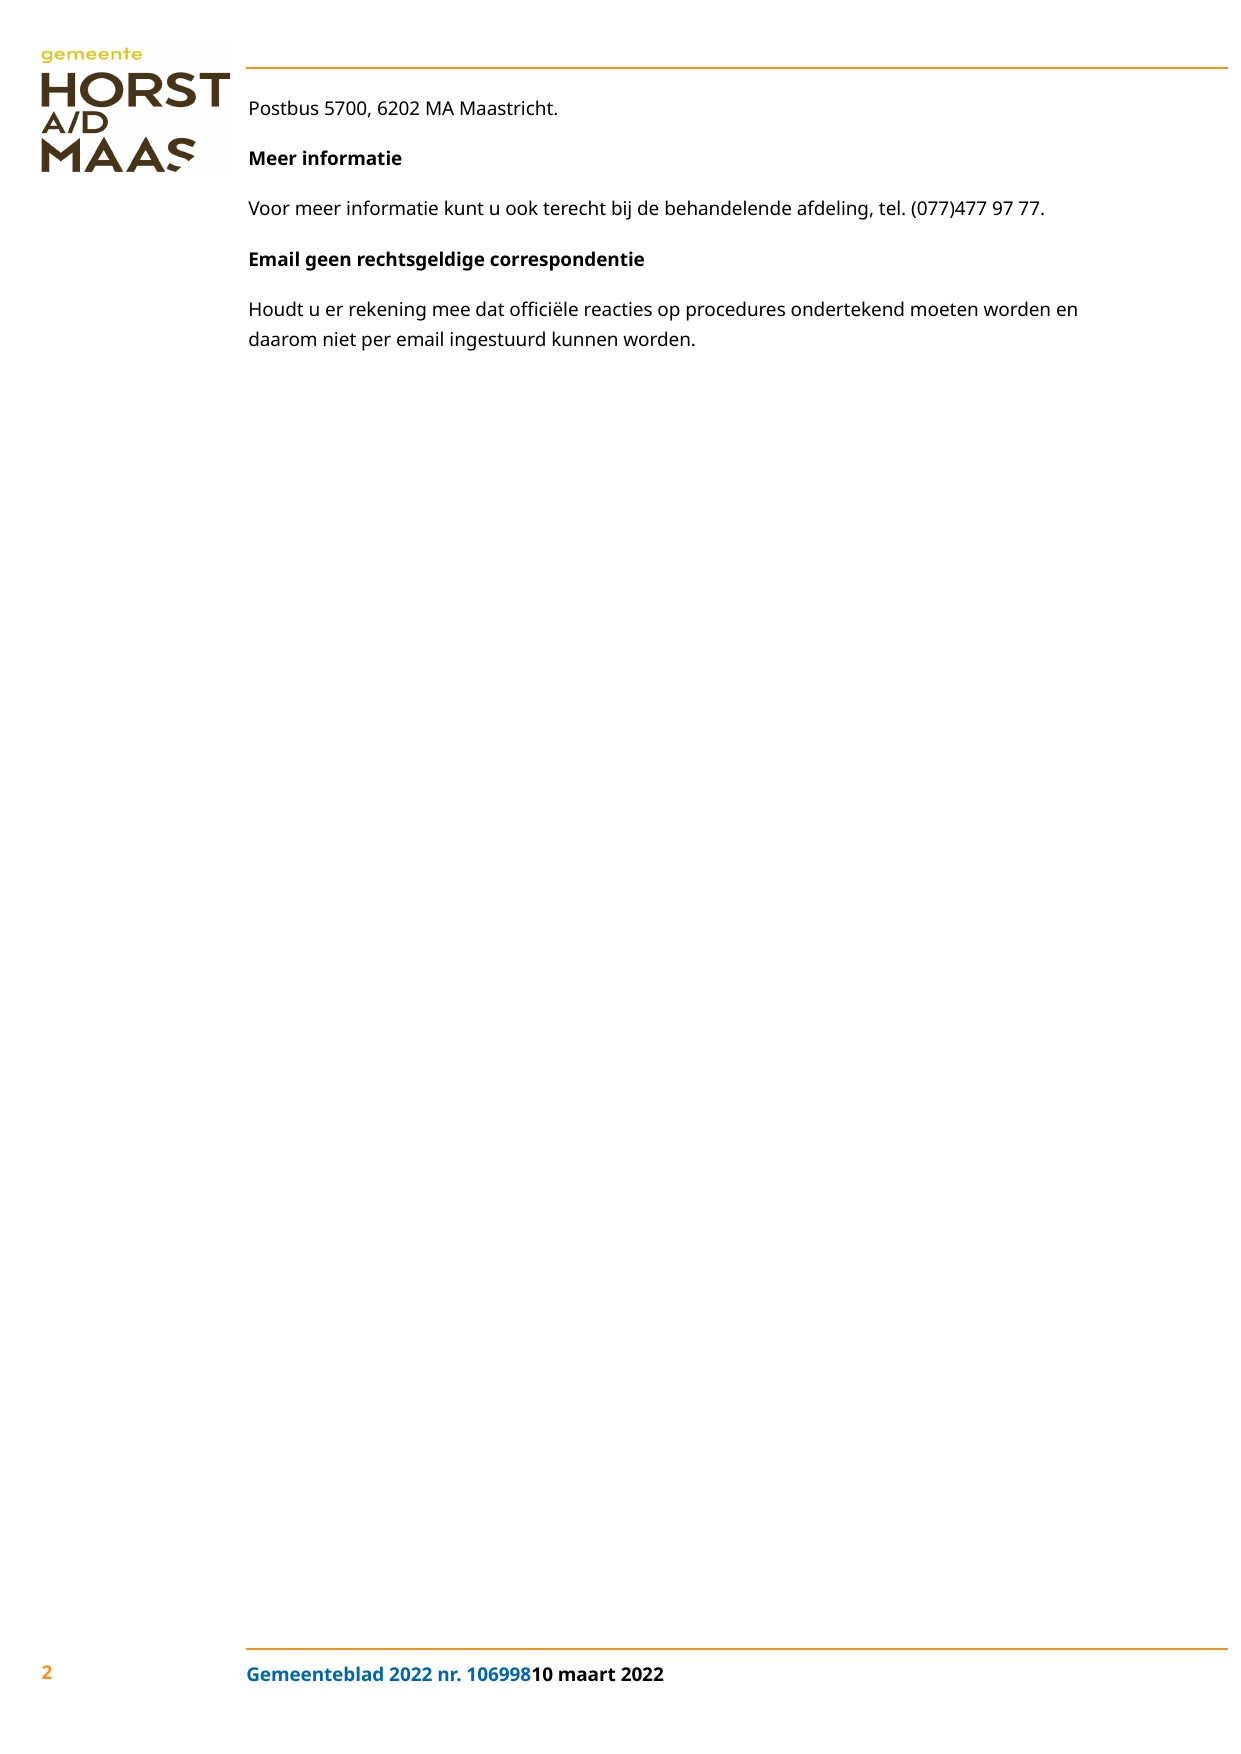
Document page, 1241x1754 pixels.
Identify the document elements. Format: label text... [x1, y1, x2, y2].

text Houdt u er rekening mee dat officiële reacties op procedures ondertekend moeten worden en daarom niet per email ingestuurd kunnen worden. [248, 296, 1152, 352]
text Voor meer informatie kunt u ook terecht bij de behandelende afdeling, tel. (077)477 97 77. [248, 196, 1152, 221]
picture [41, 47, 231, 172]
text Email geen rechtsgeldige correspondentie [248, 246, 1152, 272]
text Postbus 5700, 6202 MA Maastricht. [248, 95, 1152, 121]
text Meer informatie [248, 145, 1152, 171]
